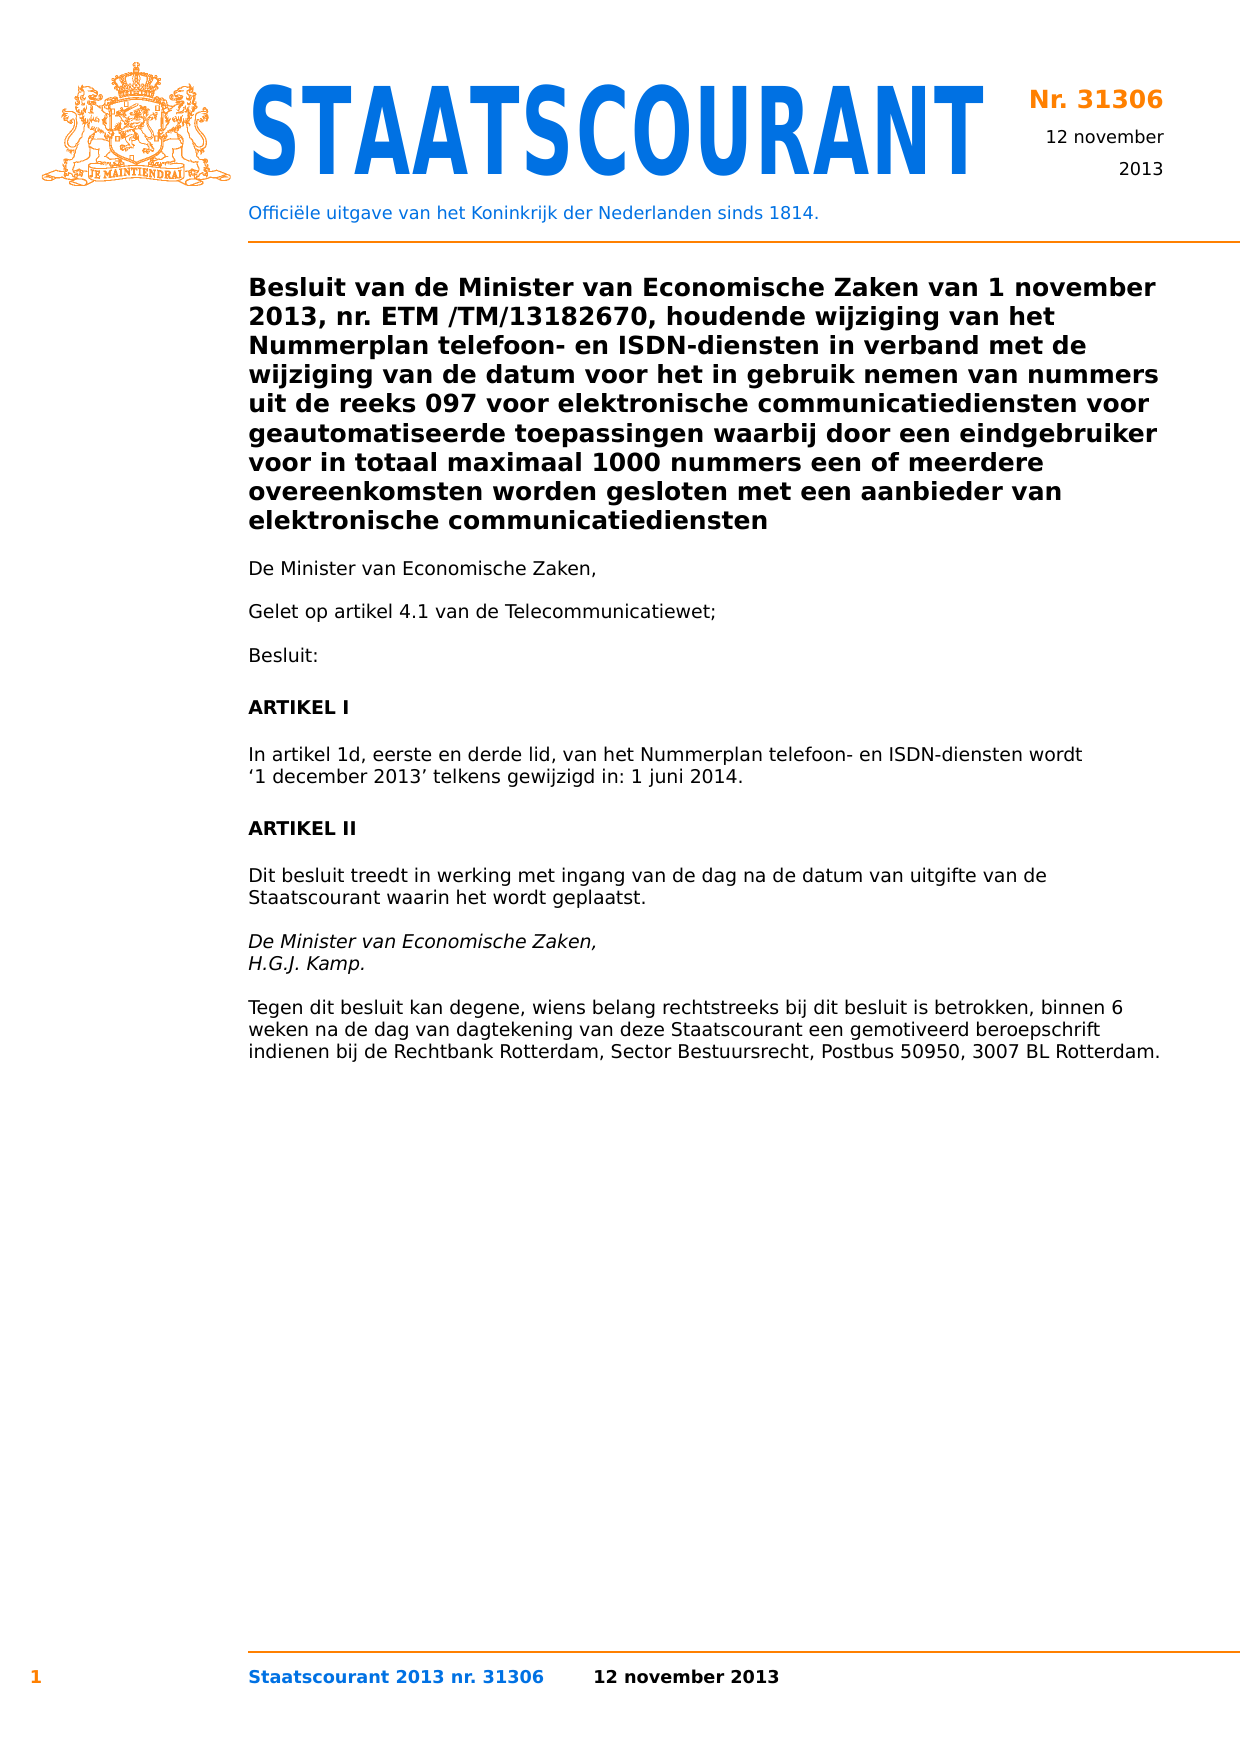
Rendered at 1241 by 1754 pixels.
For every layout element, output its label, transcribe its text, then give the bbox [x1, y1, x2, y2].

text De Minister van Economische Zaken, H.G.J. Kamp. [248, 931, 1163, 975]
subtitle Besluit van de Minister van Economische Zaken van 1 november 2013, nr. ETM /TM/13182670, houdende wijziging van het Nummerplan telefoon- en ISDN-diensten in verband met de wijziging van de datum voor het in gebruik nemen van nummers uit de reeks 097 voor elektronische communicatiediensten voor geautomatiseerde toepassingen waarbij door een eindgebruiker voor in totaal maximaal 1000 nummers een of meerdere overeenkomsten worden gesloten met een aanbieder van elektronische communicatiediensten [248, 273, 1163, 536]
text De Minister van Economische Zaken, [248, 557, 1163, 579]
table_cell 2013 [998, 153, 1240, 203]
table_header [25, 62, 248, 241]
text In artikel 1d, eerste en derde lid, van het Nummerplan telefoon- en ISDN-diensten wordt ‘1 december 2013’ telkens gewijzigd in: 1 juni 2014. [248, 744, 1163, 788]
text Besluit: [248, 645, 1163, 667]
text Tegen dit besluit kan degene, wiens belang rechtstreeks bij dit besluit is betrokken, binnen 6 weken na de dag van dagtekening van deze Staatscourant een gemotiveerd beroepschrift indienen bij de Rechtbank Rotterdam, Sector Bestuursrecht, Postbus 50950, 3007 BL Rotterdam. [248, 997, 1163, 1063]
text Gelet op artikel 4.1 van de Telecommunicatiewet; [248, 601, 1163, 623]
subtitle ARTIKEL I [248, 697, 1163, 719]
picture [41, 62, 231, 186]
table_header Nr. 31306 [998, 62, 1240, 121]
subtitle ARTIKEL II [248, 818, 1163, 840]
table_cell Officiële uitgave van het Koninkrijk der Nederlanden sinds 1814. [248, 203, 1240, 241]
table_cell 12 november [998, 121, 1240, 153]
table_header STAATSCOURANT [248, 62, 998, 203]
text Dit besluit treedt in werking met ingang van de dag na de datum van uitgifte van de Staatscourant waarin het wordt geplaatst. [248, 865, 1163, 909]
